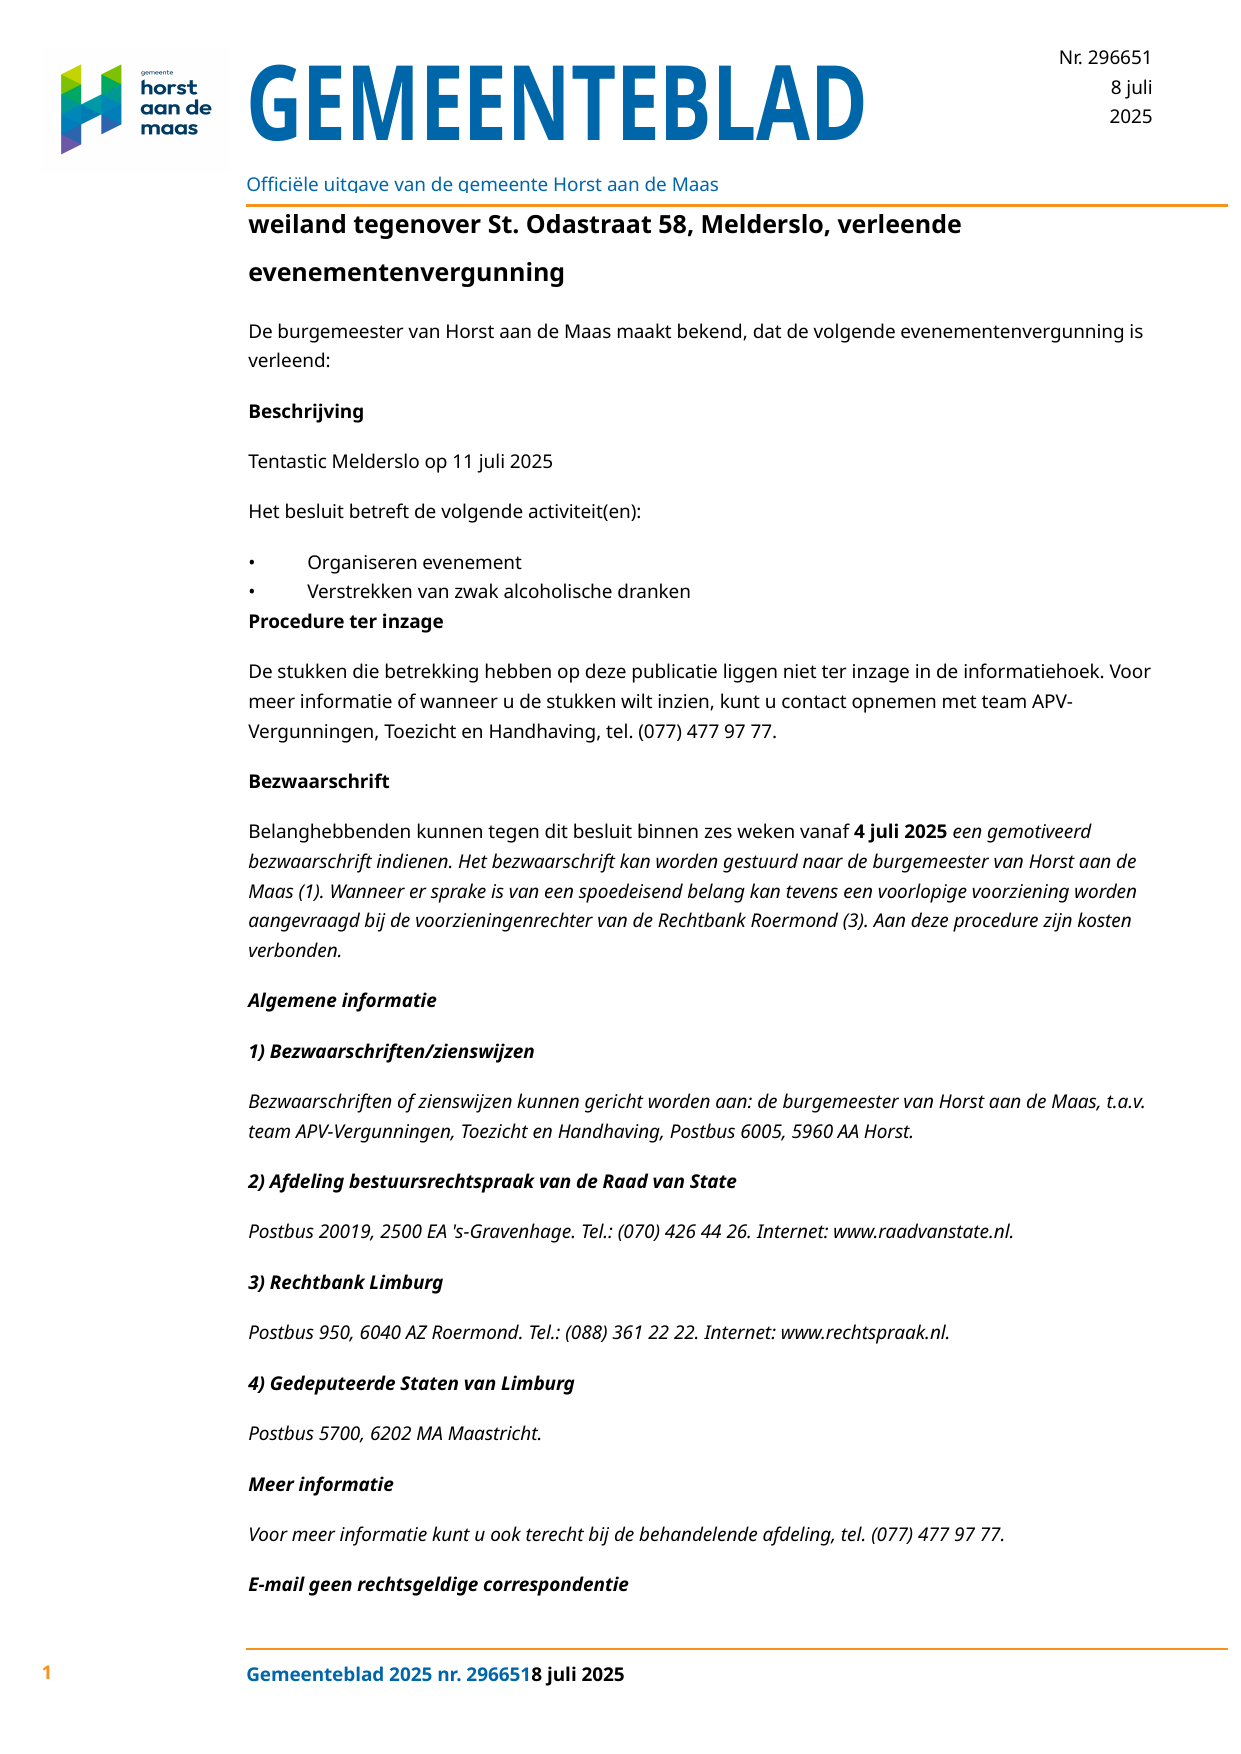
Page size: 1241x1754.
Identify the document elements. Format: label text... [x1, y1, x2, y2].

text Postbus 5700, 6202 MA Maastricht. [248, 1420, 1152, 1446]
text Bezwaarschriften of zienswijzen kunnen gericht worden aan: de burgemeester van Horst aan de Maas, t.a.v. team APV-Vergunningen, Toezicht en Handhaving, Postbus 6005, 5960 AA Horst. [248, 1088, 1152, 1144]
text 2) Afdeling bestuursrechtspraak van de Raad van State [248, 1168, 1152, 1194]
text Beschrijving [248, 398, 1152, 424]
text 4) Gedeputeerde Staten van Limburg [248, 1370, 1152, 1396]
list Verstrekken van zwak alcoholische dranken [248, 579, 1152, 604]
text Tentastic Melderslo op 11 juli 2025 [248, 448, 1152, 474]
text weiland tegenover St. Odastraat 58, Melderslo, verleende evenementenvergunning [248, 207, 1152, 288]
text De stukken die betrekking hebben op deze publicatie liggen niet ter inzage in de informatiehoek. Voor meer informatie of wanneer u de stukken wilt inzien, kunt u contact opnemen met team APV-Vergunningen, Toezicht en Handhaving, tel. (077) 477 97 77. [248, 659, 1152, 744]
text Postbus 20019, 2500 EA 's-Gravenhage. Tel.: (070) 426 44 26. Internet: www.raadvanstate.nl. [248, 1219, 1152, 1244]
text Postbus 950, 6040 AZ Roermond. Tel.: (088) 361 22 22. Internet: www.rechtspraak.nl. [248, 1319, 1152, 1345]
text 3) Rechtbank Limburg [248, 1269, 1152, 1295]
picture [41, 47, 231, 172]
text Procedure ter inzage [248, 608, 1152, 634]
text Voor meer informatie kunt u ook terecht bij de behandelende afdeling, tel. (077) 477 97 77. [248, 1521, 1152, 1547]
text De burgemeester van Horst aan de Maas maakt bekend, dat de volgende evenementenvergunning is verleend: [248, 318, 1152, 373]
text Belanghebbenden kunnen tegen dit besluit binnen zes weken vanaf 4 juli 2025 een gemotiveerd bezwaarschrift indienen. Het bezwaarschrift kan worden gestuurd naar de burgemeester van Horst aan de Maas (1). Wanneer er sprake is van een spoedeisend belang kan tevens een voorlopige voorziening worden aangevraagd bij de voorzieningenrechter van de Rechtbank Roermond (3). Aan deze procedure zijn kosten verbonden. [248, 819, 1152, 963]
text Bezwaarschrift [248, 768, 1152, 794]
text E-mail geen rechtsgeldige correspondentie [248, 1572, 1152, 1597]
text Algemene informatie [248, 987, 1152, 1013]
text 1) Bezwaarschriften/zienswijzen [248, 1038, 1152, 1064]
text Het besluit betreft de volgende activiteit(en): [248, 499, 1152, 524]
text Meer informatie [248, 1471, 1152, 1497]
list Organiseren evenement [248, 549, 1152, 575]
